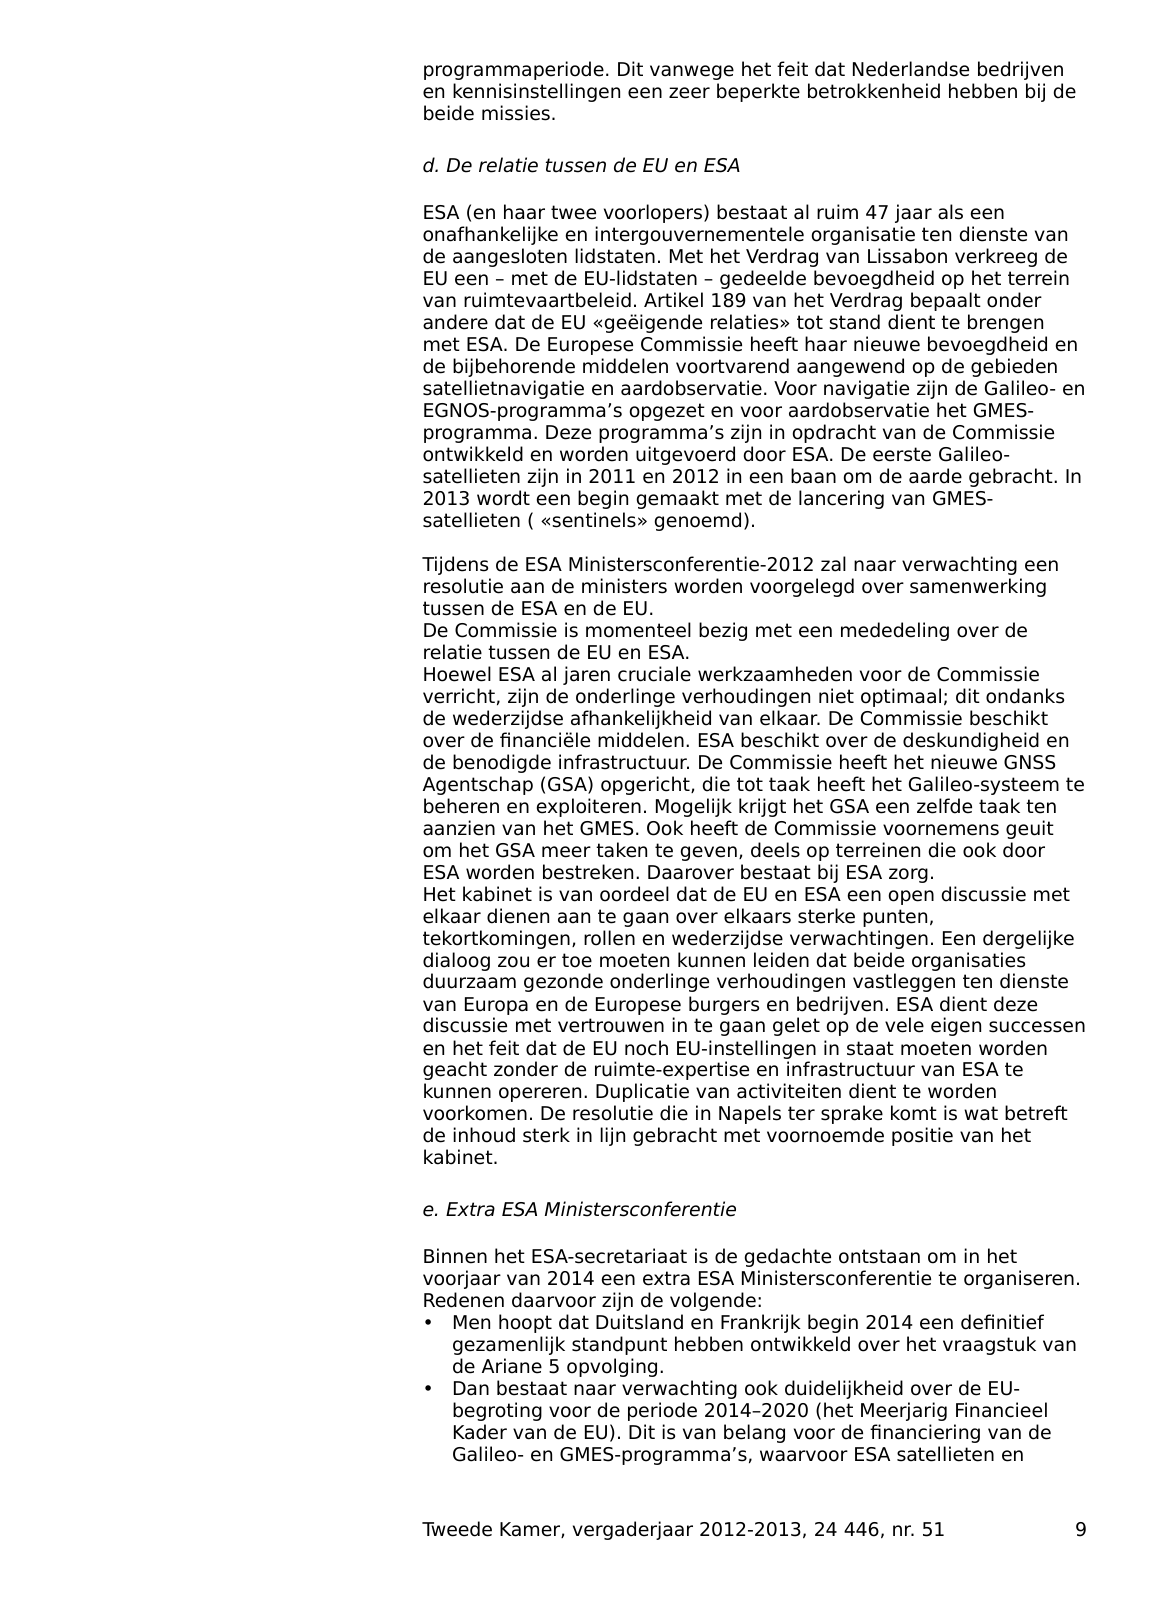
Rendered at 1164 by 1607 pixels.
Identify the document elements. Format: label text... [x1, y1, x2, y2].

text Het kabinet is van oordeel dat de EU en ESA een open discussie met elkaar dienen aan te gaan over elkaars sterke punten, tekortkomingen, rollen en wederzijdse verwachtingen. Een dergelijke dialoog zou er toe moeten kunnen leiden dat beide organisaties duurzaam gezonde onderlinge verhoudingen vastleggen ten dienste van Europa en de Europese burgers en bedrijven. ESA dient deze discussie met vertrouwen in te gaan gelet op de vele eigen successen en het feit dat de EU noch EU-instellingen in staat moeten worden geacht zonder de ruimte-expertise en infrastructuur van ESA te kunnen opereren. Duplicatie van activiteiten dient te worden voorkomen. De resolutie die in Napels ter sprake komt is wat betreft de inhoud sterk in lijn gebracht met voornoemde positie van het kabinet. [422, 883, 1087, 1169]
text Tijdens de ESA Ministersconferentie-2012 zal naar verwachting een resolutie aan de ministers worden voorgelegd over samenwerking tussen de ESA en de EU. [422, 554, 1087, 620]
subtitle e. Extra ESA Ministersconferentie [422, 1199, 1087, 1221]
text • Men hoopt dat Duitsland en Frankrijk begin 2014 een definitief gezamenlijk standpunt hebben ontwikkeld over het vraagstuk van de Ariane 5 opvolging. [422, 1312, 1087, 1378]
text Hoewel ESA al jaren cruciale werkzaamheden voor de Commissie verricht, zijn de onderlinge verhoudingen niet optimaal; dit ondanks de wederzijdse afhankelijkheid van elkaar. De Commissie beschikt over de financiële middelen. ESA beschikt over de deskundigheid en de benodigde infrastructuur. De Commissie heeft het nieuwe GNSS Agentschap (GSA) opgericht, die tot taak heeft het Galileo-systeem te beheren en exploiteren. Mogelijk krijgt het GSA een zelfde taak ten aanzien van het GMES. Ook heeft de Commissie voornemens geuit om het GSA meer taken te geven, deels op terreinen die ook door ESA worden bestreken. Daarover bestaat bij ESA zorg. [422, 664, 1087, 883]
text Binnen het ESA-secretariaat is de gedachte ontstaan om in het voorjaar van 2014 een extra ESA Ministersconferentie te organiseren. Redenen daarvoor zijn de volgende: [422, 1246, 1087, 1312]
text ESA (en haar twee voorlopers) bestaat al ruim 47 jaar als een onafhankelijke en intergouvernementele organisatie ten dienste van de aangesloten lidstaten. Met het Verdrag van Lissabon verkreeg de EU een – met de EU-lidstaten – gedeelde bevoegdheid op het terrein van ruimtevaartbeleid. Artikel 189 van het Verdrag bepaalt onder andere dat de EU «geëigende relaties» tot stand dient te brengen met ESA. De Europese Commissie heeft haar nieuwe bevoegdheid en de bijbehorende middelen voortvarend aangewend op de gebieden satellietnavigatie en aardobservatie. Voor navigatie zijn de Galileo- en EGNOS-programma’s opgezet en voor aardobservatie het GMES-programma. Deze programma’s zijn in opdracht van de Commissie ontwikkeld en worden uitgevoerd door ESA. De eerste Galileo-satellieten zijn in 2011 en 2012 in een baan om de aarde gebracht. In 2013 wordt een begin gemaakt met de lancering van GMES-satellieten ( «sentinels» genoemd). [422, 202, 1087, 532]
subtitle d. De relatie tussen de EU en ESA [422, 155, 1087, 177]
text De Commissie is momenteel bezig met een mededeling over de relatie tussen de EU en ESA. [422, 620, 1087, 664]
text • Dan bestaat naar verwachting ook duidelijkheid over de EU-begroting voor de periode 2014–2020 (het Meerjarig Financieel Kader van de EU). Dit is van belang voor de financiering van de Galileo- en GMES-programma’s, waarvoor ESA satellieten en [422, 1378, 1087, 1466]
text programmaperiode. Dit vanwege het feit dat Nederlandse bedrijven en kennisinstellingen een zeer beperkte betrokkenheid hebben bij de beide missies. [422, 59, 1087, 125]
